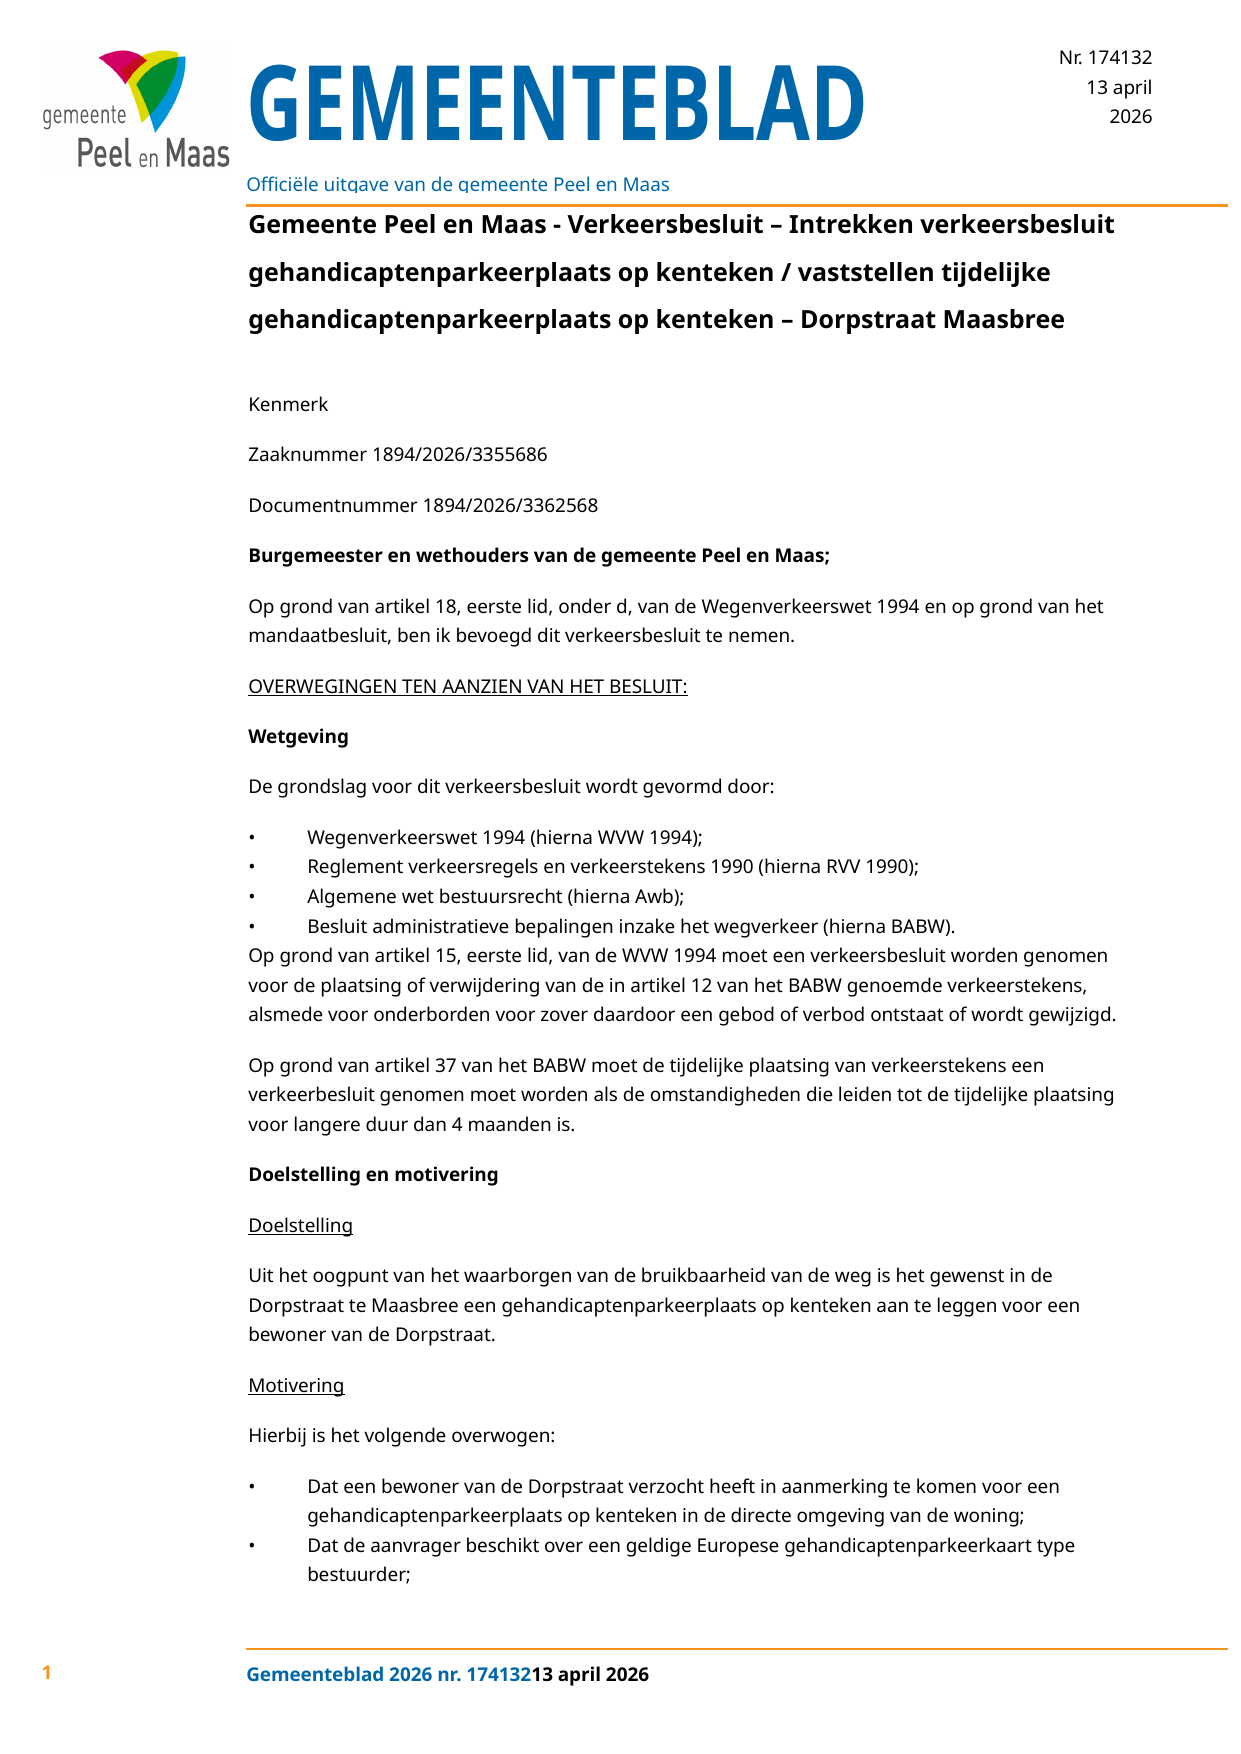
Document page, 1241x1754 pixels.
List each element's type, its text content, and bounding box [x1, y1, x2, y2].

text Op grond van artikel 37 van het BABW moet de tijdelijke plaatsing van verkeerstekens een verkeerbesluit genomen moet worden als de omstandigheden die leiden tot de tijdelijke plaatsing voor langere duur dan 4 maanden is. [248, 1052, 1152, 1137]
text Burgemeester en wethouders van de gemeente Peel en Maas; [248, 542, 1152, 568]
list Reglement verkeersregels en verkeerstekens 1990 (hierna RVV 1990); [248, 854, 1152, 879]
text Hierbij is het volgende overwogen: [248, 1422, 1152, 1448]
text Wetgeving [248, 723, 1152, 749]
list Dat de aanvrager beschikt over een geldige Europese gehandicaptenparkeerkaart type bestuurder; [248, 1532, 1152, 1587]
list Besluit administratieve bepalingen inzake het wegverkeer (hierna BABW). [248, 913, 1152, 939]
text Kenmerk [248, 391, 1152, 417]
text OVERWEGINGEN TEN AANZIEN VAN HET BESLUIT: [248, 673, 1152, 699]
text Uit het oogpunt van het waarborgen van de bruikbaarheid van de weg is het gewenst in de Dorpstraat te Maasbree een gehandicaptenparkeerplaats op kenteken aan te leggen voor een bewoner van de Dorpstraat. [248, 1262, 1152, 1347]
text De grondslag voor dit verkeersbesluit wordt gevormd door: [248, 774, 1152, 799]
list Algemene wet bestuursrecht (hierna Awb); [248, 883, 1152, 909]
text Doelstelling [248, 1212, 1152, 1238]
list Wegenverkeerswet 1994 (hierna WVW 1994); [248, 824, 1152, 850]
text Motivering [248, 1372, 1152, 1398]
text Op grond van artikel 15, eerste lid, van de WVW 1994 moet een verkeersbesluit worden genomen voor de plaatsing of verwijdering van de in artikel 12 van het BABW genoemde verkeerstekens, alsmede voor onderborden voor zover daardoor een gebod of verbod ontstaat of wordt gewijzigd. [248, 942, 1152, 1027]
text Documentnummer 1894/2026/3362568 [248, 492, 1152, 518]
picture [41, 47, 231, 172]
text Zaaknummer 1894/2026/3355686 [248, 442, 1152, 467]
text Op grond van artikel 18, eerste lid, onder d, van de Wegenverkeerswet 1994 en op grond van het mandaatbesluit, ben ik bevoegd dit verkeersbesluit te nemen. [248, 593, 1152, 648]
text Doelstelling en motivering [248, 1162, 1152, 1187]
list Dat een bewoner van de Dorpstraat verzocht heeft in aanmerking te komen voor een gehandicaptenparkeerplaats op kenteken in de directe omgeving van de woning; [248, 1473, 1152, 1528]
text Gemeente Peel en Maas - Verkeersbesluit – Intrekken verkeersbesluit gehandicaptenparkeerplaats op kenteken / vaststellen tijdelijke gehandicaptenparkeerplaats op kenteken – Dorpstraat Maasbree [248, 207, 1152, 336]
